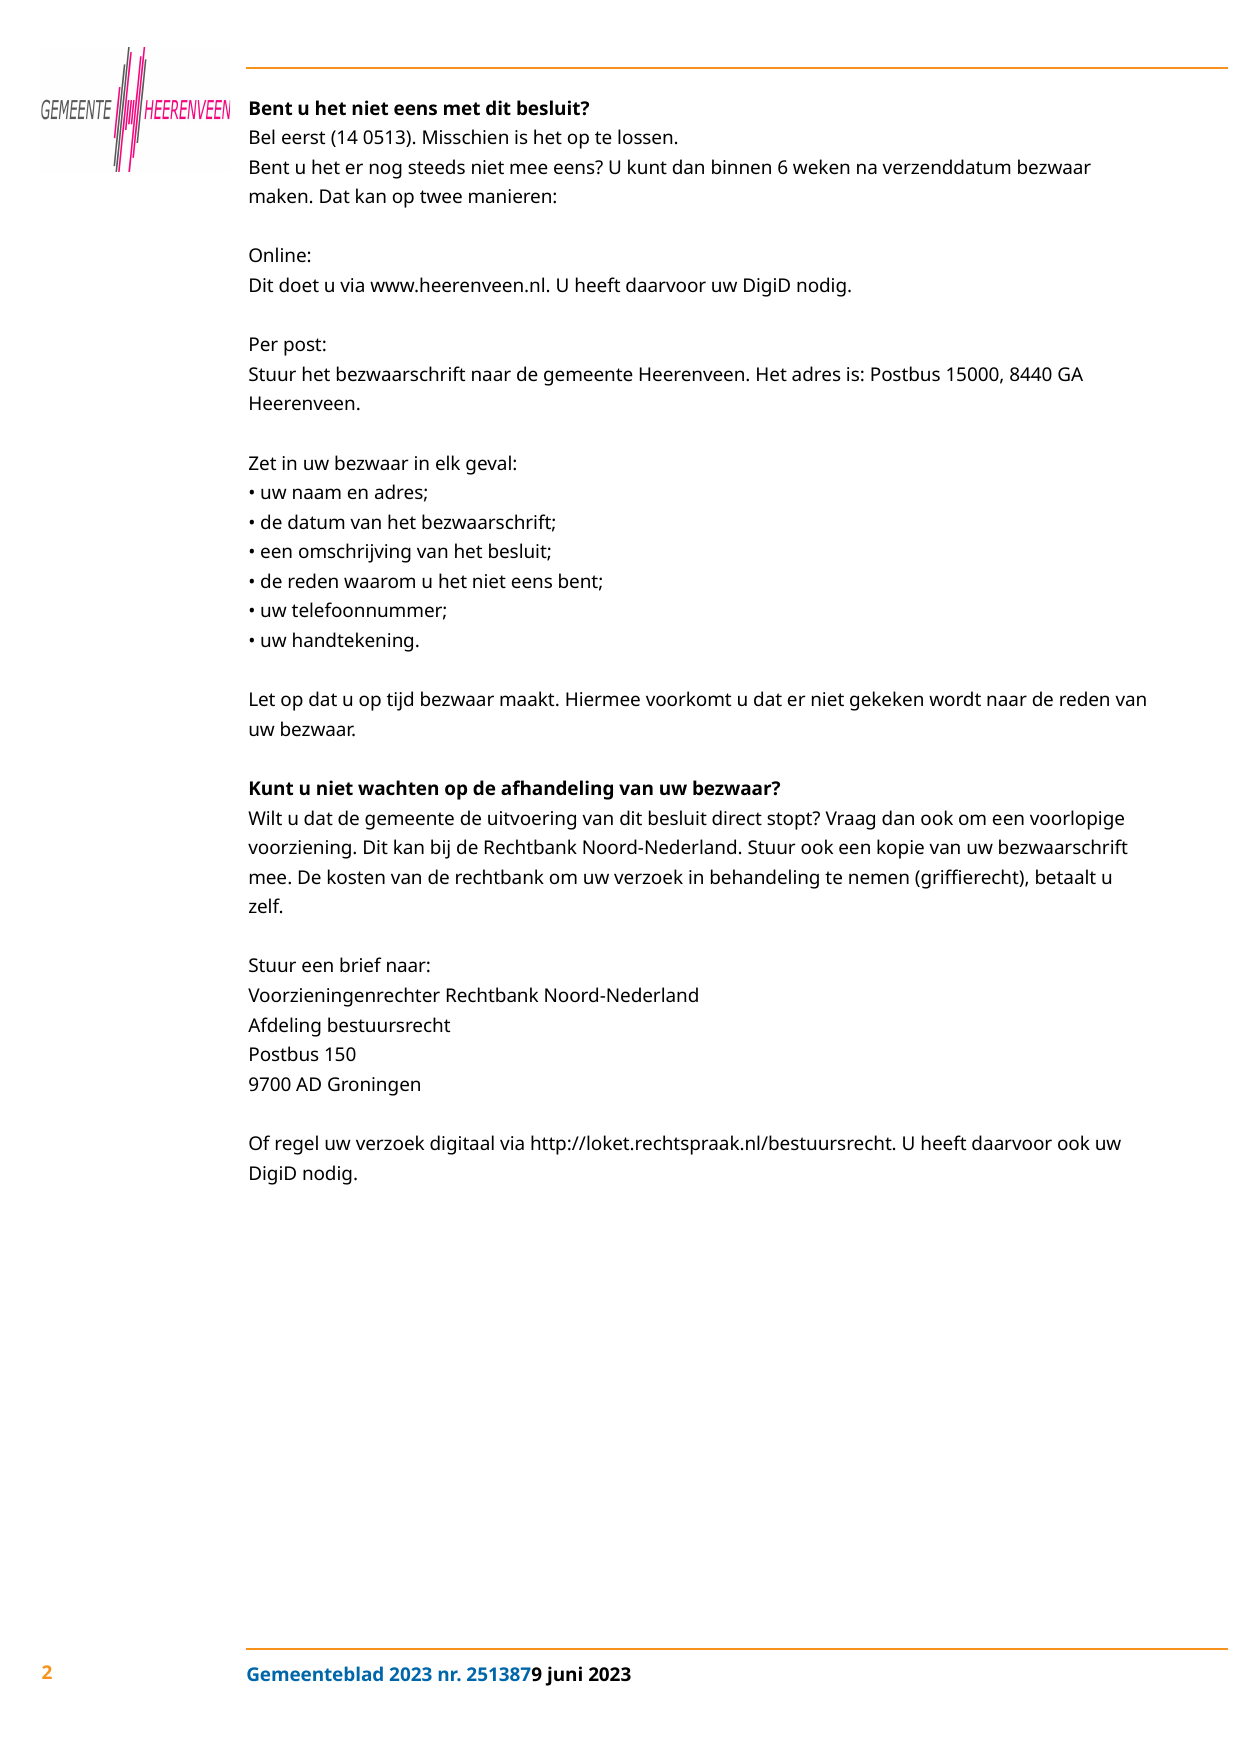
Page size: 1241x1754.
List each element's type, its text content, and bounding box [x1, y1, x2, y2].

text Bent u het er nog steeds niet mee eens? U kunt dan binnen 6 weken na verzenddatum bezwaar maken. Dat kan op twee manieren: [248, 154, 1152, 209]
text Bel eerst (14 0513). Misschien is het op te lossen. [248, 124, 1152, 150]
text Online: [248, 243, 1152, 268]
text Afdeling bestuursrecht [248, 1012, 1152, 1038]
text Stuur een brief naar: [248, 953, 1152, 978]
text • de reden waarom u het niet eens bent; [248, 568, 1152, 594]
text • de datum van het bezwaarschrift; [248, 509, 1152, 535]
text • een omschrijving van het besluit; [248, 538, 1152, 564]
text Of regel uw verzoek digitaal via http://loket.rechtspraak.nl/bestuursrecht. U heeft daarvoor ook uw DigiD nodig. [248, 1130, 1152, 1186]
text Postbus 150 [248, 1041, 1152, 1067]
text Dit doet u via www.heerenveen.nl. U heeft daarvoor uw DigiD nodig. [248, 272, 1152, 298]
text Per post: [248, 331, 1152, 357]
text Wilt u dat de gemeente de uitvoering van dit besluit direct stopt? Vraag dan ook om een voorlopige voorziening. Dit kan bij de Rechtbank Noord-Nederland. Stuur ook een kopie van uw bezwaarschrift mee. De kosten van de rechtbank om uw verzoek in behandeling te nemen (griffierecht), betaalt u zelf. [248, 805, 1152, 919]
text • uw naam en adres; [248, 479, 1152, 505]
picture [41, 47, 231, 172]
text Kunt u niet wachten op de afhandeling van uw bezwaar? [248, 775, 1152, 801]
text 9700 AD Groningen [248, 1071, 1152, 1097]
text Stuur het bezwaarschrift naar de gemeente Heerenveen. Het adres is: Postbus 15000, 8440 GA Heerenveen. [248, 361, 1152, 416]
text Voorzieningenrechter Rechtbank Noord-Nederland [248, 982, 1152, 1008]
text Let op dat u op tijd bezwaar maakt. Hiermee voorkomt u dat er niet gekeken wordt naar de reden van uw bezwaar. [248, 686, 1152, 742]
text • uw handtekening. [248, 627, 1152, 653]
text Bent u het niet eens met dit besluit? [248, 95, 1152, 121]
text Zet in uw bezwaar in elk geval: [248, 450, 1152, 476]
text • uw telefoonnummer; [248, 598, 1152, 623]
